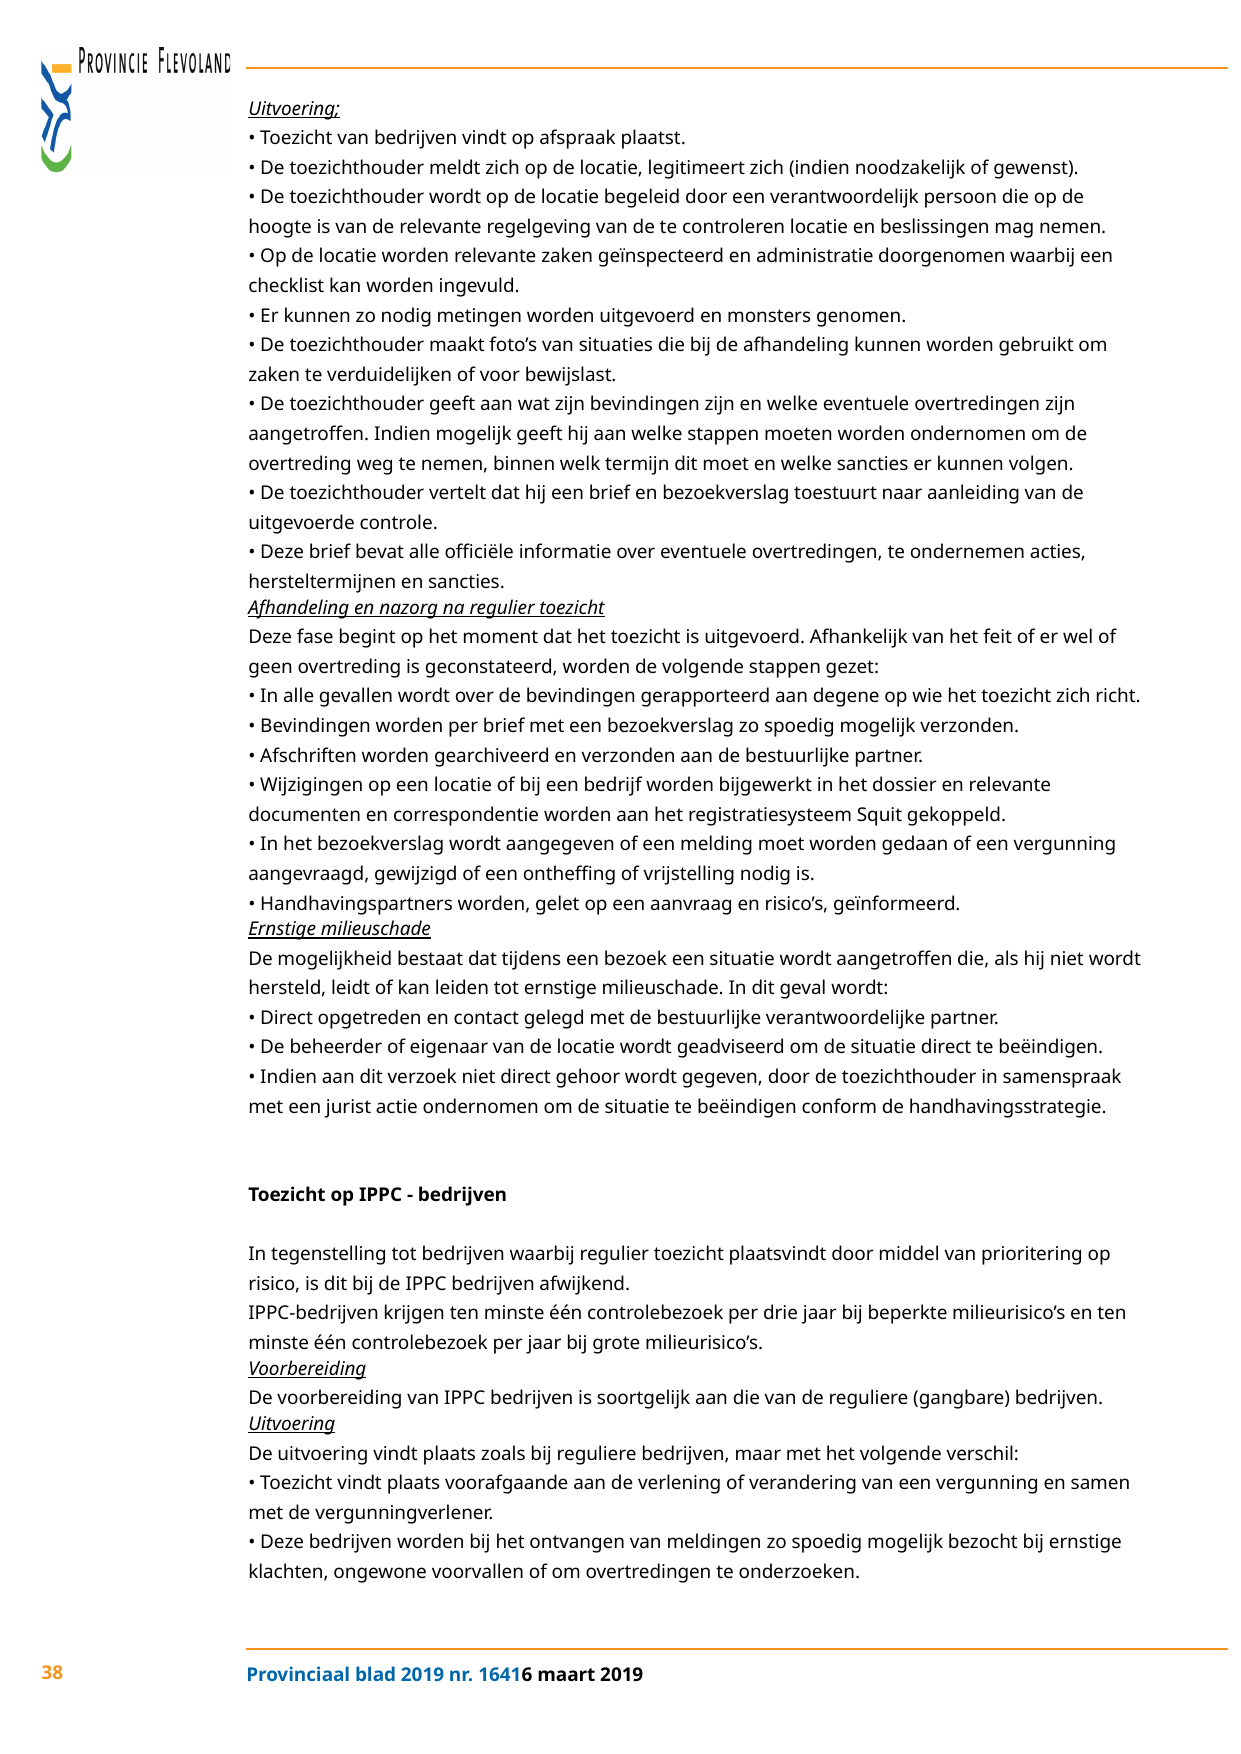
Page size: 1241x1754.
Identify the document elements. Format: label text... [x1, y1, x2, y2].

table_cell Uitvoering; • Toezicht van bedrijven vindt op afspraak plaatst. • De toezichthouder meldt zich op de locatie, legitimeert zich (indien noodzakelijk of gewenst). • De toezichthouder wordt op de locatie begeleid door een verantwoordelijk persoon die op de hoogte is van de relevante regelgeving van de te controleren locatie en beslissingen mag nemen. • Op de locatie worden relevante zaken geïnspecteerd en administratie doorgenomen waarbij een checklist kan worden ingevuld. • Er kunnen zo nodig metingen worden uitgevoerd en monsters genomen. • De toezichthouder maakt foto’s van situaties die bij de afhandeling kunnen worden gebruikt om zaken te verduidelijken of voor bewijslast. • De toezichthouder geeft aan wat zijn bevindingen zijn en welke eventuele overtredingen zijn aangetroffen. Indien mogelijk geeft hij aan welke stappen moeten worden ondernomen om de overtreding weg te nemen, binnen welk termijn dit moet en welke sancties er kunnen volgen. • De toezichthouder vertelt dat hij een brief en bezoekverslag toestuurt naar aanleiding van de uitgevoerde controle. • Deze brief bevat alle officiële informatie over eventuele overtredingen, te ondernemen acties, hersteltermijnen en sancties. [248, 95, 1152, 594]
picture [41, 47, 231, 172]
table_cell Afhandeling en nazorg na regulier toezicht Deze fase begint op het moment dat het toezicht is uitgevoerd. Afhankelijk van het feit of er wel of geen overtreding is geconstateerd, worden de volgende stappen gezet: • In alle gevallen wordt over de bevindingen gerapporteerd aan degene op wie het toezicht zich richt. • Bevindingen worden per brief met een bezoekverslag zo spoedig mogelijk verzonden. • Afschriften worden gearchiveerd en verzonden aan de bestuurlijke partner. • Wijzigingen op een locatie of bij een bedrijf worden bijgewerkt in het dossier en relevante documenten en correspondentie worden aan het registratiesysteem Squit gekoppeld. • In het bezoekverslag wordt aangegeven of een melding moet worden gedaan of een vergunning aangevraagd, gewijzigd of een ontheffing of vrijstelling nodig is. • Handhavingspartners worden, gelet op een aanvraag en risico’s, geïnformeerd. [248, 594, 1152, 915]
table_cell Ernstige milieuschade De mogelijkheid bestaat dat tijdens een bezoek een situatie wordt aangetroffen die, als hij niet wordt hersteld, leidt of kan leiden tot ernstige milieuschade. In dit geval wordt: • Direct opgetreden en contact gelegd met de bestuurlijke verantwoordelijke partner. • De beheerder of eigenaar van de locatie wordt geadviseerd om de situatie direct te beëindigen. • Indien aan dit verzoek niet direct gehoor wordt gegeven, door de toezichthouder in samenspraak met een jurist actie ondernomen om de situatie te beëindigen conform de handhavingsstrategie. [248, 915, 1152, 1119]
table_cell Voorbereiding De voorbereiding van IPPC bedrijven is soortgelijk aan die van de reguliere (gangbare) bedrijven. [248, 1355, 1152, 1410]
table_header Toezicht op IPPC - bedrijven In tegenstelling tot bedrijven waarbij regulier toezicht plaatsvindt door middel van prioritering op risico, is dit bij de IPPC bedrijven afwijkend. IPPC-bedrijven krijgen ten minste één controlebezoek per drie jaar bij beperkte milieurisico’s en ten minste één controlebezoek per jaar bij grote milieurisico’s. [248, 1181, 1152, 1355]
table_cell Uitvoering De uitvoering vindt plaats zoals bij reguliere bedrijven, maar met het volgende verschil: • Toezicht vindt plaats voorafgaande aan de verlening of verandering van een vergunning en samen met de vergunningverlener. • Deze bedrijven worden bij het ontvangen van meldingen zo spoedig mogelijk bezocht bij ernstige klachten, ongewone voorvallen of om overtredingen te onderzoeken. [248, 1410, 1152, 1584]
